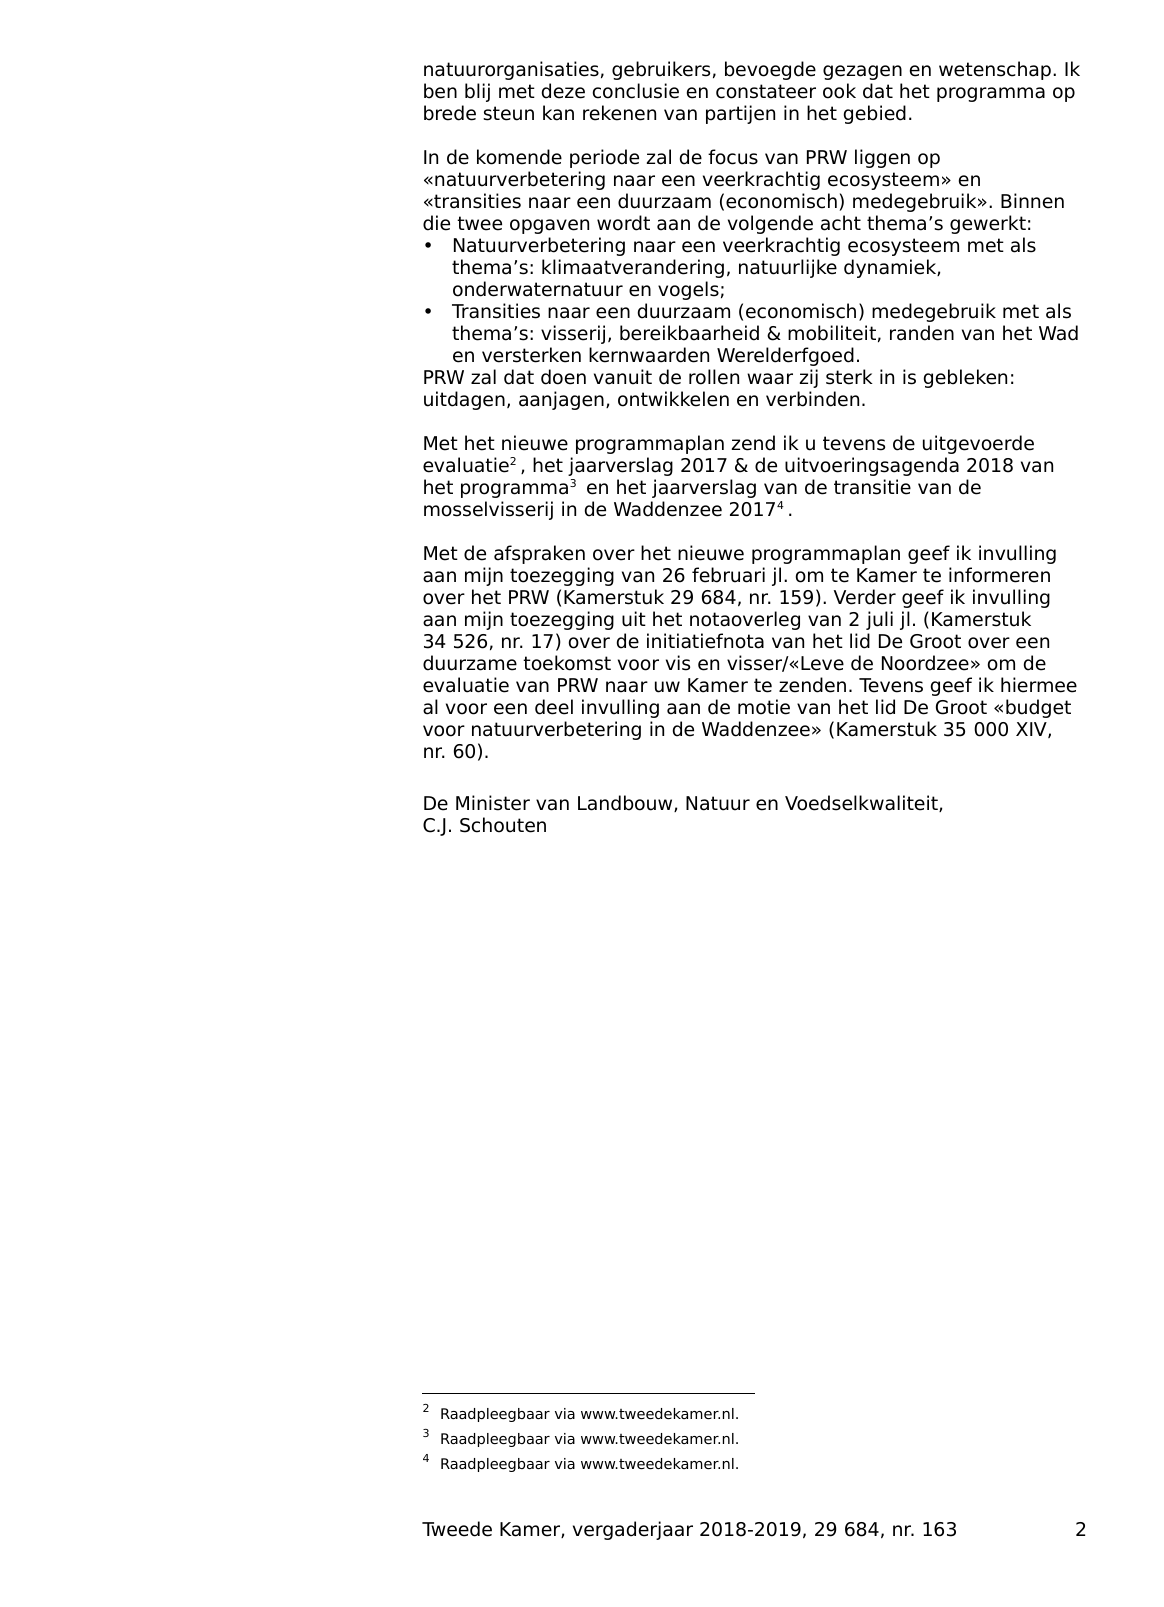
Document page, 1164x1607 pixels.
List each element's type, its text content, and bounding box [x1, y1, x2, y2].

text Raadpleegbaar via www.tweedekamer.nl. [422, 1427, 1087, 1449]
text • Natuurverbetering naar een veerkrachtig ecosysteem met als thema’s: klimaatverandering, natuurlijke dynamiek, onderwaternatuur en vogels; [422, 235, 1087, 301]
text Raadpleegbaar via www.tweedekamer.nl. [422, 1402, 1087, 1424]
text De Minister van Landbouw, Natuur en Voedselkwaliteit, C.J. Schouten [422, 793, 1087, 837]
text • Transities naar een duurzaam (economisch) medegebruik met als thema’s: visserij, bereikbaarheid & mobiliteit, randen van het Wad en versterken kernwaarden Werelderfgoed. [422, 301, 1087, 367]
text Raadpleegbaar via www.tweedekamer.nl. [422, 1452, 1087, 1474]
text natuurorganisaties, gebruikers, bevoegde gezagen en wetenschap. Ik ben blij met deze conclusie en constateer ook dat het programma op brede steun kan rekenen van partijen in het gebied. [422, 59, 1087, 125]
text Met het nieuwe programmaplan zend ik u tevens de uitgevoerde evaluatie, het jaarverslag 2017 & de uitvoeringsagenda 2018 van het programma en het jaarverslag van de transitie van de mosselvisserij in de Waddenzee 2017. [422, 433, 1087, 521]
text PRW zal dat doen vanuit de rollen waar zij sterk in is gebleken: uitdagen, aanjagen, ontwikkelen en verbinden. [422, 367, 1087, 411]
text In de komende periode zal de focus van PRW liggen op «natuurverbetering naar een veerkrachtig ecosysteem» en «transities naar een duurzaam (economisch) medegebruik». Binnen die twee opgaven wordt aan de volgende acht thema’s gewerkt: [422, 147, 1087, 235]
text Met de afspraken over het nieuwe programmaplan geef ik invulling aan mijn toezegging van 26 februari jl. om te Kamer te informeren over het PRW (Kamerstuk 29 684, nr. 159). Verder geef ik invulling aan mijn toezegging uit het notaoverleg van 2 juli jl. (Kamerstuk 34 526, nr. 17) over de initiatiefnota van het lid De Groot over een duurzame toekomst voor vis en visser/«Leve de Noordzee» om de evaluatie van PRW naar uw Kamer te zenden. Tevens geef ik hiermee al voor een deel invulling aan de motie van het lid De Groot «budget voor natuurverbetering in de Waddenzee» (Kamerstuk 35 000 XIV, nr. 60). [422, 543, 1087, 763]
